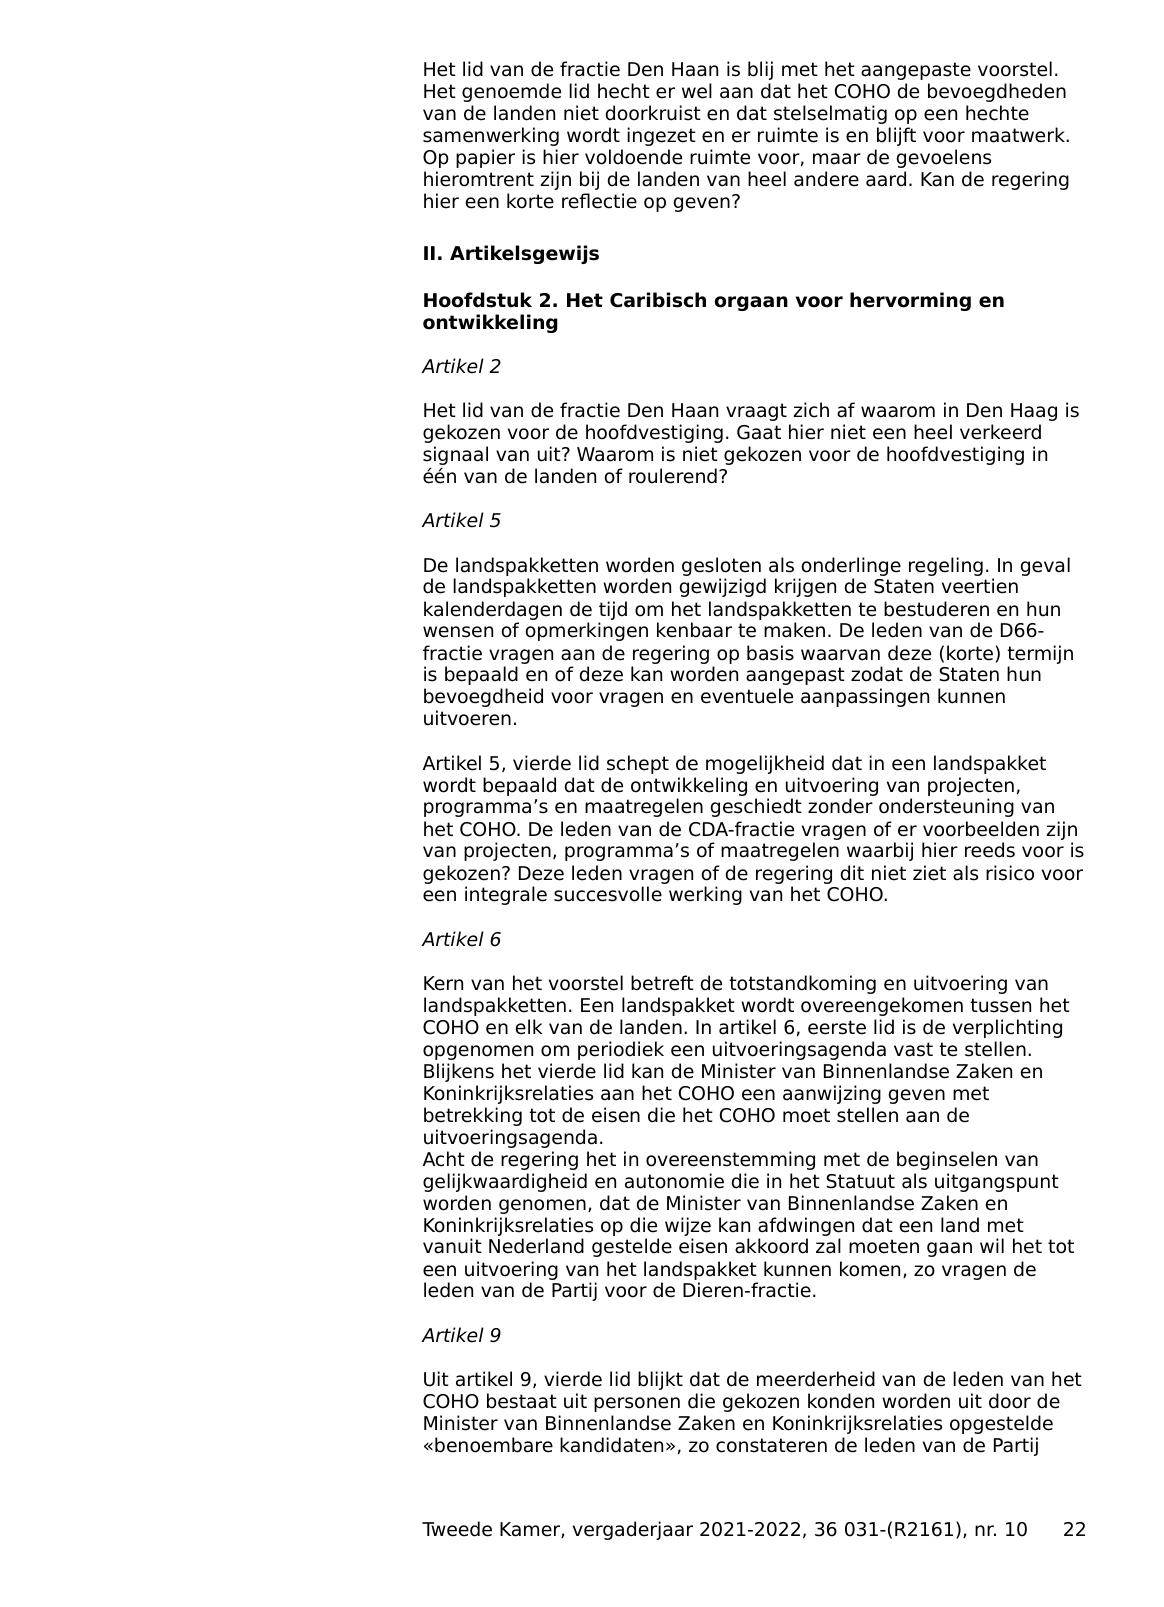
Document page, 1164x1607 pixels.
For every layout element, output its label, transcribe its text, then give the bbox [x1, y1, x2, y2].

text Artikel 5, vierde lid schept de mogelijkheid dat in een landspakket wordt bepaald dat de ontwikkeling en uitvoering van projecten, programma’s en maatregelen geschiedt zonder ondersteuning van het COHO. De leden van de CDA-fractie vragen of er voorbeelden zijn van projecten, programma’s of maatregelen waarbij hier reeds voor is gekozen? Deze leden vragen of de regering dit niet ziet als risico voor een integrale succesvolle werking van het COHO. [422, 752, 1087, 906]
text Kern van het voorstel betreft de totstandkoming en uitvoering van landspakketten. Een landspakket wordt overeengekomen tussen het COHO en elk van de landen. In artikel 6, eerste lid is de verplichting opgenomen om periodiek een uitvoeringsagenda vast te stellen. Blijkens het vierde lid kan de Minister van Binnenlandse Zaken en Koninkrijksrelaties aan het COHO een aanwijzing geven met betrekking tot de eisen die het COHO moet stellen aan de uitvoeringsagenda. [422, 973, 1087, 1148]
subtitle Artikel 2 [422, 356, 1087, 378]
text Acht de regering het in overeenstemming met de beginselen van gelijkwaardigheid en autonomie die in het Statuut als uitgangspunt worden genomen, dat de Minister van Binnenlandse Zaken en Koninkrijksrelaties op die wijze kan afdwingen dat een land met vanuit Nederland gestelde eisen akkoord zal moeten gaan wil het tot een uitvoering van het landspakket kunnen komen, zo vragen de leden van de Partij voor de Dieren-fractie. [422, 1148, 1087, 1302]
text Het lid van de fractie Den Haan vraagt zich af waarom in Den Haag is gekozen voor de hoofdvestiging. Gaat hier niet een heel verkeerd signaal van uit? Waarom is niet gekozen voor de hoofdvestiging in één van de landen of roulerend? [422, 400, 1087, 488]
text De landspakketten worden gesloten als onderlinge regeling. In geval de landspakketten worden gewijzigd krijgen de Staten veertien kalenderdagen de tijd om het landspakketten te bestuderen en hun wensen of opmerkingen kenbaar te maken. De leden van de D66-fractie vragen aan de regering op basis waarvan deze (korte) termijn is bepaald en of deze kan worden aangepast zodat de Staten hun bevoegdheid voor vragen en eventuele aanpassingen kunnen uitvoeren. [422, 554, 1087, 730]
subtitle II. Artikelsgewijs [422, 243, 1087, 265]
subtitle Artikel 9 [422, 1324, 1087, 1347]
text Het lid van de fractie Den Haan is blij met het aangepaste voorstel. Het genoemde lid hecht er wel aan dat het COHO de bevoegdheden van de landen niet doorkruist en dat stelselmatig op een hechte samenwerking wordt ingezet en er ruimte is en blijft voor maatwerk. Op papier is hier voldoende ruimte voor, maar de gevoelens hieromtrent zijn bij de landen van heel andere aard. Kan de regering hier een korte reflectie op geven? [422, 59, 1087, 213]
subtitle Hoofdstuk 2. Het Caribisch orgaan voor hervorming en ontwikkeling [422, 290, 1087, 334]
text Uit artikel 9, vierde lid blijkt dat de meerderheid van de leden van het COHO bestaat uit personen die gekozen konden worden uit door de Minister van Binnenlandse Zaken en Koninkrijksrelaties opgestelde «benoembare kandidaten», zo constateren de leden van de Partij [422, 1369, 1087, 1457]
subtitle Artikel 6 [422, 928, 1087, 951]
subtitle Artikel 5 [422, 510, 1087, 532]
